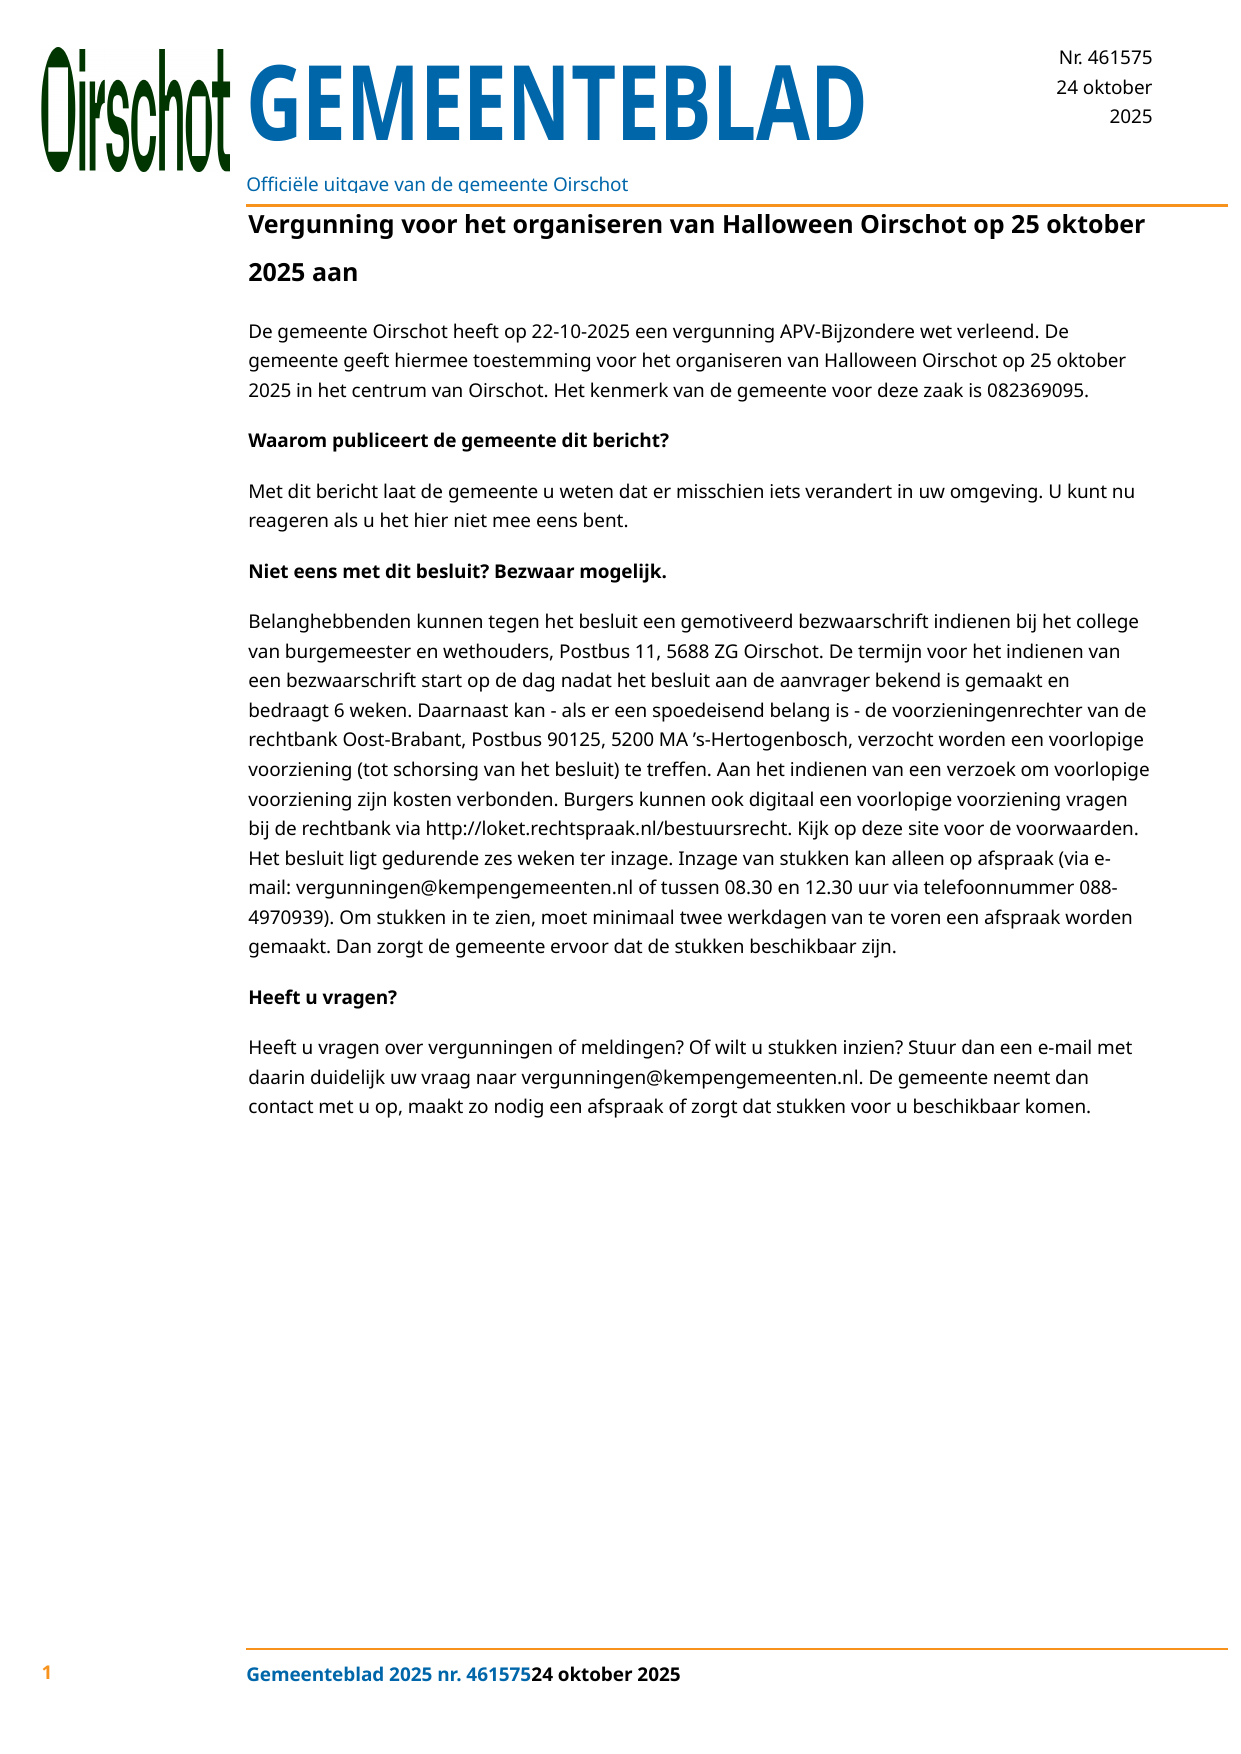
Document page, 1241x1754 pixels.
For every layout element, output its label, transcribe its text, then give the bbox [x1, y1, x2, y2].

text Vergunning voor het organiseren van Halloween Oirschot op 25 oktober 2025 aan [248, 207, 1152, 288]
text De gemeente Oirschot heeft op 22-10-2025 een vergunning APV-Bijzondere wet verleend. De gemeente geeft hiermee toestemming voor het organiseren van Halloween Oirschot op 25 oktober 2025 in het centrum van Oirschot. Het kenmerk van de gemeente voor deze zaak is 082369095. [248, 318, 1152, 403]
text Heeft u vragen? [248, 984, 1152, 1010]
text Heeft u vragen over vergunningen of meldingen? Of wilt u stukken inzien? Stuur dan een e-mail met daarin duidelijk uw vraag naar vergunningen@kempengemeenten.nl. De gemeente neemt dan contact met u op, maakt zo nodig een afspraak of zorgt dat stukken voor u beschikbaar komen. [248, 1034, 1152, 1119]
text Met dit bericht laat de gemeente u weten dat er misschien iets verandert in uw omgeving. U kunt nu reageren als u het hier niet mee eens bent. [248, 478, 1152, 533]
text Niet eens met dit besluit? Bezwaar mogelijk. [248, 558, 1152, 584]
picture [41, 47, 231, 172]
text Waarom publiceert de gemeente dit bericht? [248, 427, 1152, 453]
text Belanghebbenden kunnen tegen het besluit een gemotiveerd bezwaarschrift indienen bij het college van burgemeester en wethouders, Postbus 11, 5688 ZG Oirschot. De termijn voor het indienen van een bezwaarschrift start op de dag nadat het besluit aan de aanvrager bekend is gemaakt en bedraagt 6 weken. Daarnaast kan - als er een spoedeisend belang is - de voorzieningenrechter van de rechtbank Oost-Brabant, Postbus 90125, 5200 MA ’s-Hertogenbosch, verzocht worden een voorlopige voorziening (tot schorsing van het besluit) te treffen. Aan het indienen van een verzoek om voorlopige voorziening zijn kosten verbonden. Burgers kunnen ook digitaal een voorlopige voorziening vragen bij de rechtbank via http://loket.rechtspraak.nl/bestuursrecht. Kijk op deze site voor de voorwaarden. Het besluit ligt gedurende zes weken ter inzage. Inzage van stukken kan alleen op afspraak (via e-mail: vergunningen@kempengemeenten.nl of tussen 08.30 en 12.30 uur via telefoonnummer 088-4970939). Om stukken in te zien, moet minimaal twee werkdagen van te voren een afspraak worden gemaakt. Dan zorgt de gemeente ervoor dat de stukken beschikbaar zijn. [248, 608, 1152, 959]
